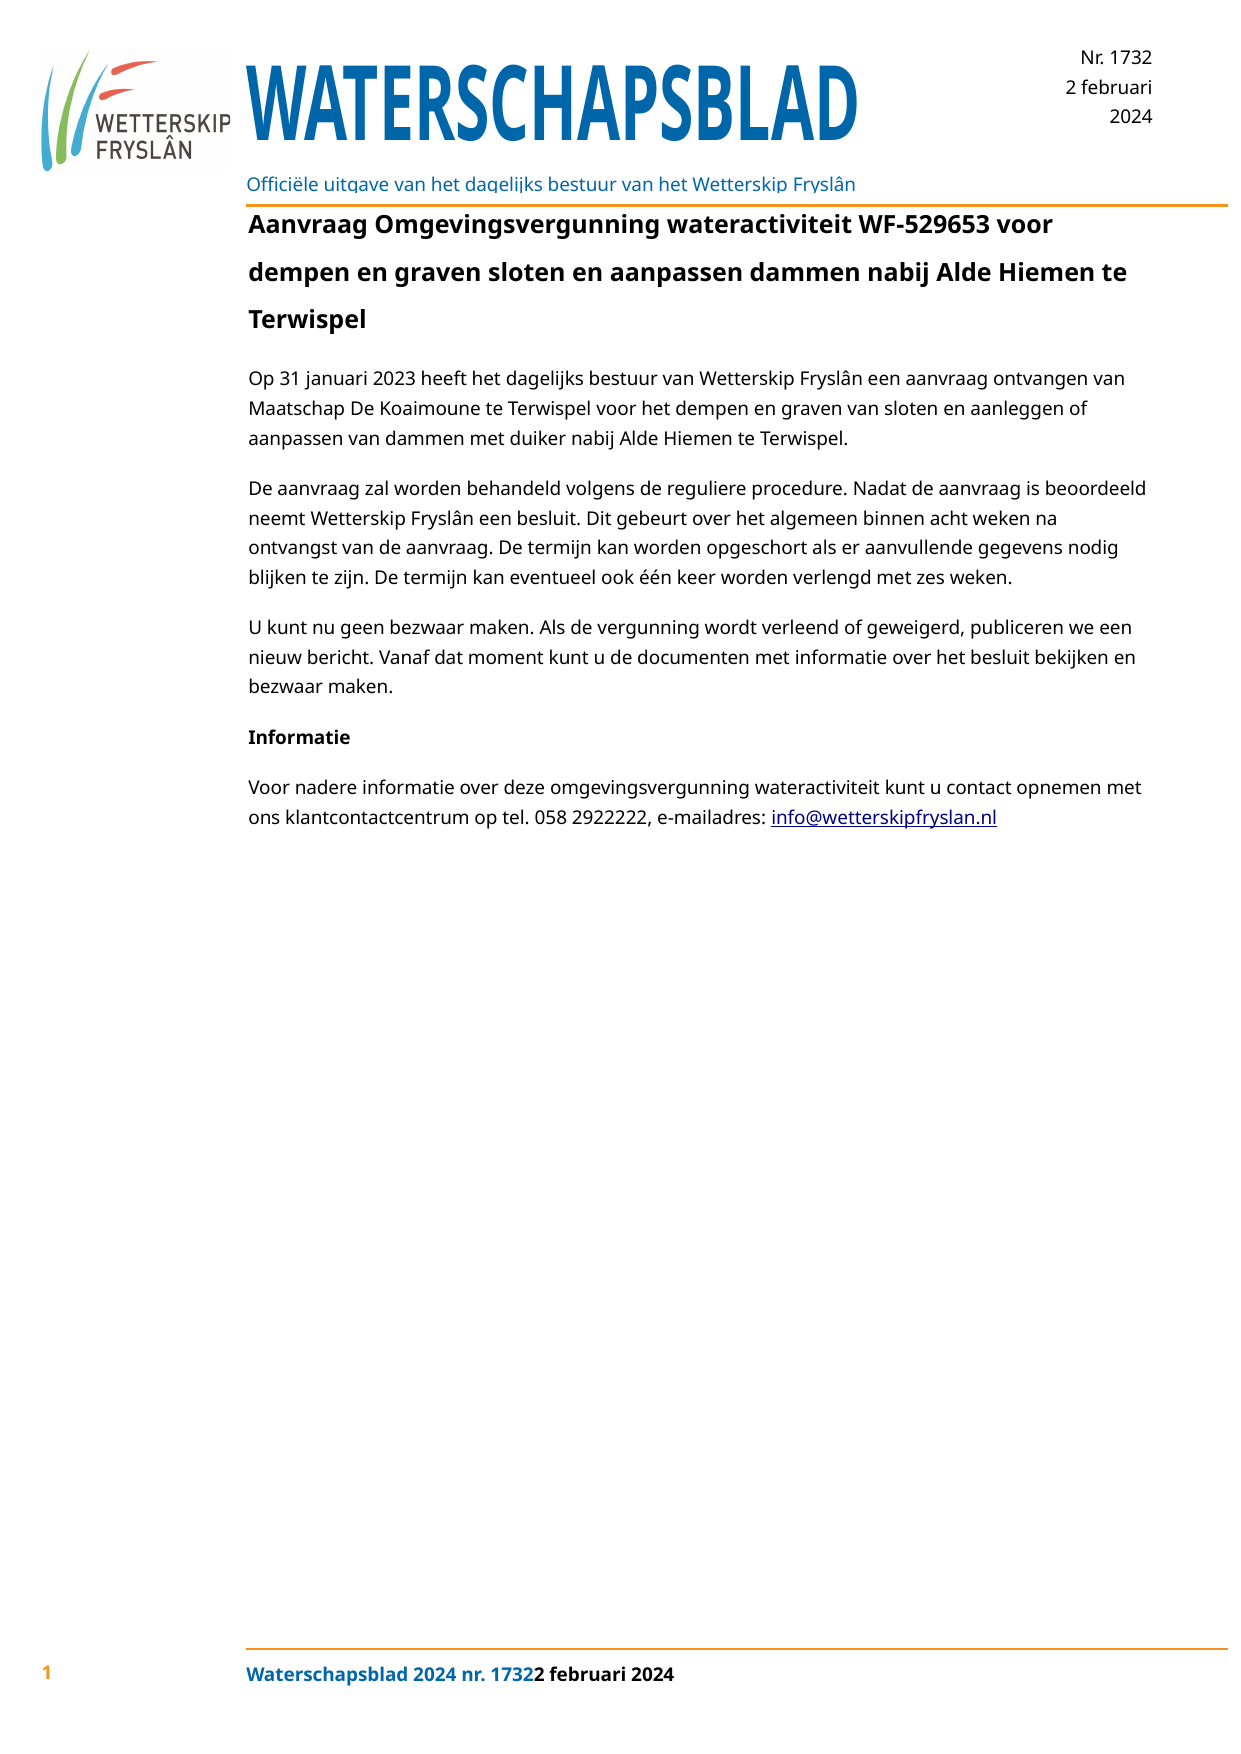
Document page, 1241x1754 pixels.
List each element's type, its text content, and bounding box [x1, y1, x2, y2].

text U kunt nu geen bezwaar maken. Als de vergunning wordt verleend of geweigerd, publiceren we een nieuw bericht. Vanaf dat moment kunt u de documenten met informatie over het besluit bekijken en bezwaar maken. [248, 614, 1152, 699]
text Op 31 januari 2023 heeft het dagelijks bestuur van Wetterskip Fryslân een aanvraag ontvangen van Maatschap De Koaimoune te Terwispel voor het dempen en graven van sloten en aanleggen of aanpassen van dammen met duiker nabij Alde Hiemen te Terwispel. [248, 366, 1152, 450]
text Informatie [248, 724, 1152, 749]
text Voor nadere informatie over deze omgevingsvergunning wateractiviteit kunt u contact opnemen met ons klantcontactcentrum op tel. 058 2922222, e-mailadres: info@wetterskipfryslan.nl [248, 774, 1152, 829]
text De aanvraag zal worden behandeld volgens de reguliere procedure. Nadat de aanvraag is beoordeeld neemt Wetterskip Fryslân een besluit. Dit gebeurt over het algemeen binnen acht weken na ontvangst van de aanvraag. De termijn kan worden opgeschort als er aanvullende gegevens nodig blijken te zijn. De termijn kan eventueel ook één keer worden verlengd met zes weken. [248, 475, 1152, 589]
text Aanvraag Omgevingsvergunning wateractiviteit WF-529653 voor dempen en graven sloten en aanpassen dammen nabij Alde Hiemen te Terwispel [248, 207, 1152, 336]
picture [41, 47, 231, 172]
